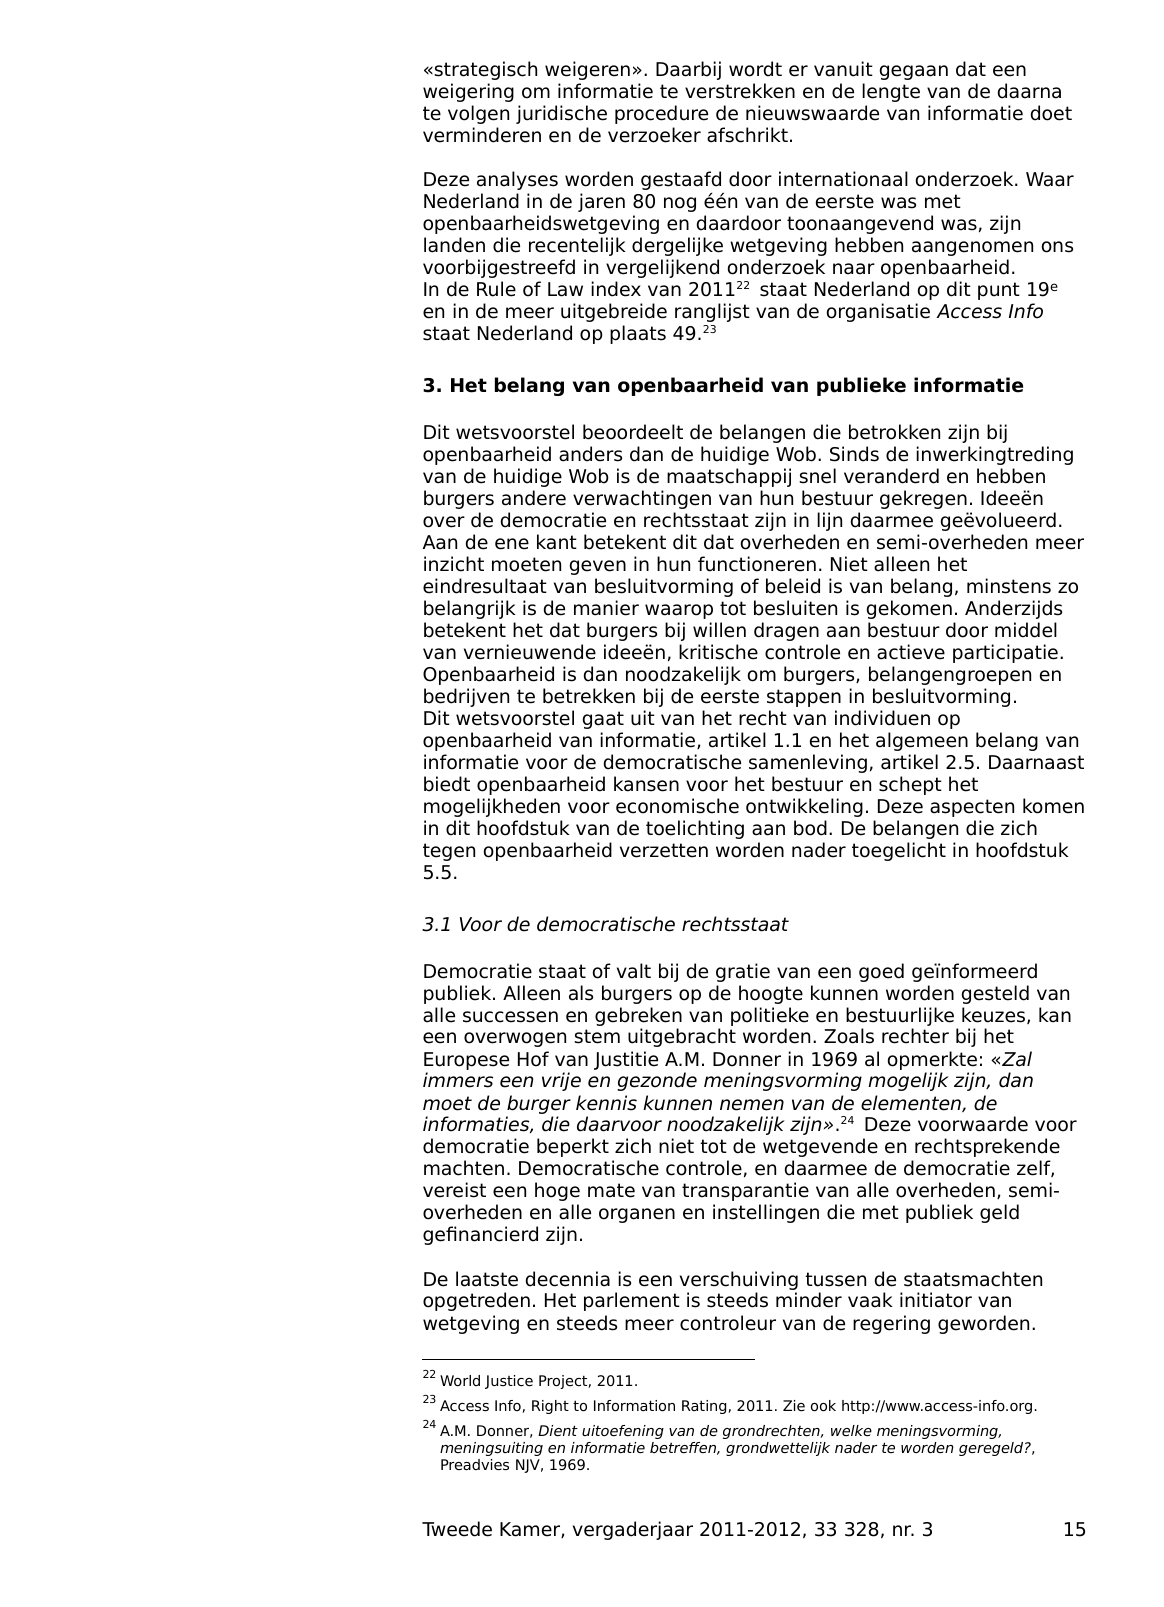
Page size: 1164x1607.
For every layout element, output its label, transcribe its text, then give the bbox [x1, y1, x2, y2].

subtitle 3. Het belang van openbaarheid van publieke informatie [422, 375, 1087, 397]
text «strategisch weigeren». Daarbij wordt er vanuit gegaan dat een weigering om informatie te verstrekken en de lengte van de daarna te volgen juridische procedure de nieuwswaarde van informatie doet verminderen en de verzoeker afschrikt. [422, 59, 1087, 147]
text In de Rule of Law index van 2011 staat Nederland op dit punt 19e en in de meer uitgebreide ranglijst van de organisatie Access Info staat Nederland op plaats 49. [422, 279, 1087, 345]
text Democratie staat of valt bij de gratie van een goed geïnformeerd publiek. Alleen als burgers op de hoogte kunnen worden gesteld van alle successen en gebreken van politieke en bestuurlijke keuzes, kan een overwogen stem uitgebracht worden. Zoals rechter bij het Europese Hof van Justitie A.M. Donner in 1969 al opmerkte: «Zal immers een vrije en gezonde meningsvorming mogelijk zijn, dan moet de burger kennis kunnen nemen van de elementen, de informaties, die daarvoor noodzakelijk zijn». Deze voorwaarde voor democratie beperkt zich niet tot de wetgevende en rechtsprekende machten. Democratische controle, en daarmee de democratie zelf, vereist een hoge mate van transparantie van alle overheden, semi-overheden en alle organen en instellingen die met publiek geld gefinancierd zijn. [422, 961, 1087, 1246]
text A.M. Donner, Dient uitoefening van de grondrechten, welke meningsvorming, meningsuiting en informatie betreffen, grondwettelijk nader te worden geregeld?, Preadvies NJV, 1969. [422, 1418, 1087, 1474]
text De laatste decennia is een verschuiving tussen de staatsmachten opgetreden. Het parlement is steeds minder vaak initiator van wetgeving en steeds meer controleur van de regering geworden. [422, 1268, 1087, 1334]
text Deze analyses worden gestaafd door internationaal onderzoek. Waar Nederland in de jaren 80 nog één van de eerste was met openbaarheidswetgeving en daardoor toonaangevend was, zijn landen die recentelijk dergelijke wetgeving hebben aangenomen ons voorbijgestreefd in vergelijkend onderzoek naar openbaarheid. [422, 169, 1087, 279]
text Access Info, Right to Information Rating, 2011. Zie ook http://www.access-info.org. [422, 1393, 1087, 1416]
subtitle 3.1 Voor de democratische rechtsstaat [422, 913, 1087, 936]
text Dit wetsvoorstel beoordeelt de belangen die betrokken zijn bij openbaarheid anders dan de huidige Wob. Sinds de inwerkingtreding van de huidige Wob is de maatschappij snel veranderd en hebben burgers andere verwachtingen van hun bestuur gekregen. Ideeën over de democratie en rechtsstaat zijn in lijn daarmee geëvolueerd. Aan de ene kant betekent dit dat overheden en semi-overheden meer inzicht moeten geven in hun functioneren. Niet alleen het eindresultaat van besluitvorming of beleid is van belang, minstens zo belangrijk is de manier waarop tot besluiten is gekomen. Anderzijds betekent het dat burgers bij willen dragen aan bestuur door middel van vernieuwende ideeën, kritische controle en actieve participatie. Openbaarheid is dan noodzakelijk om burgers, belangengroepen en bedrijven te betrekken bij de eerste stappen in besluitvorming. [422, 422, 1087, 708]
text Dit wetsvoorstel gaat uit van het recht van individuen op openbaarheid van informatie, artikel 1.1 en het algemeen belang van informatie voor de democratische samenleving, artikel 2.5. Daarnaast biedt openbaarheid kansen voor het bestuur en schept het mogelijkheden voor economische ontwikkeling. Deze aspecten komen in dit hoofdstuk van de toelichting aan bod. De belangen die zich tegen openbaarheid verzetten worden nader toegelicht in hoofdstuk 5.5. [422, 708, 1087, 883]
text World Justice Project, 2011. [422, 1368, 1087, 1391]
